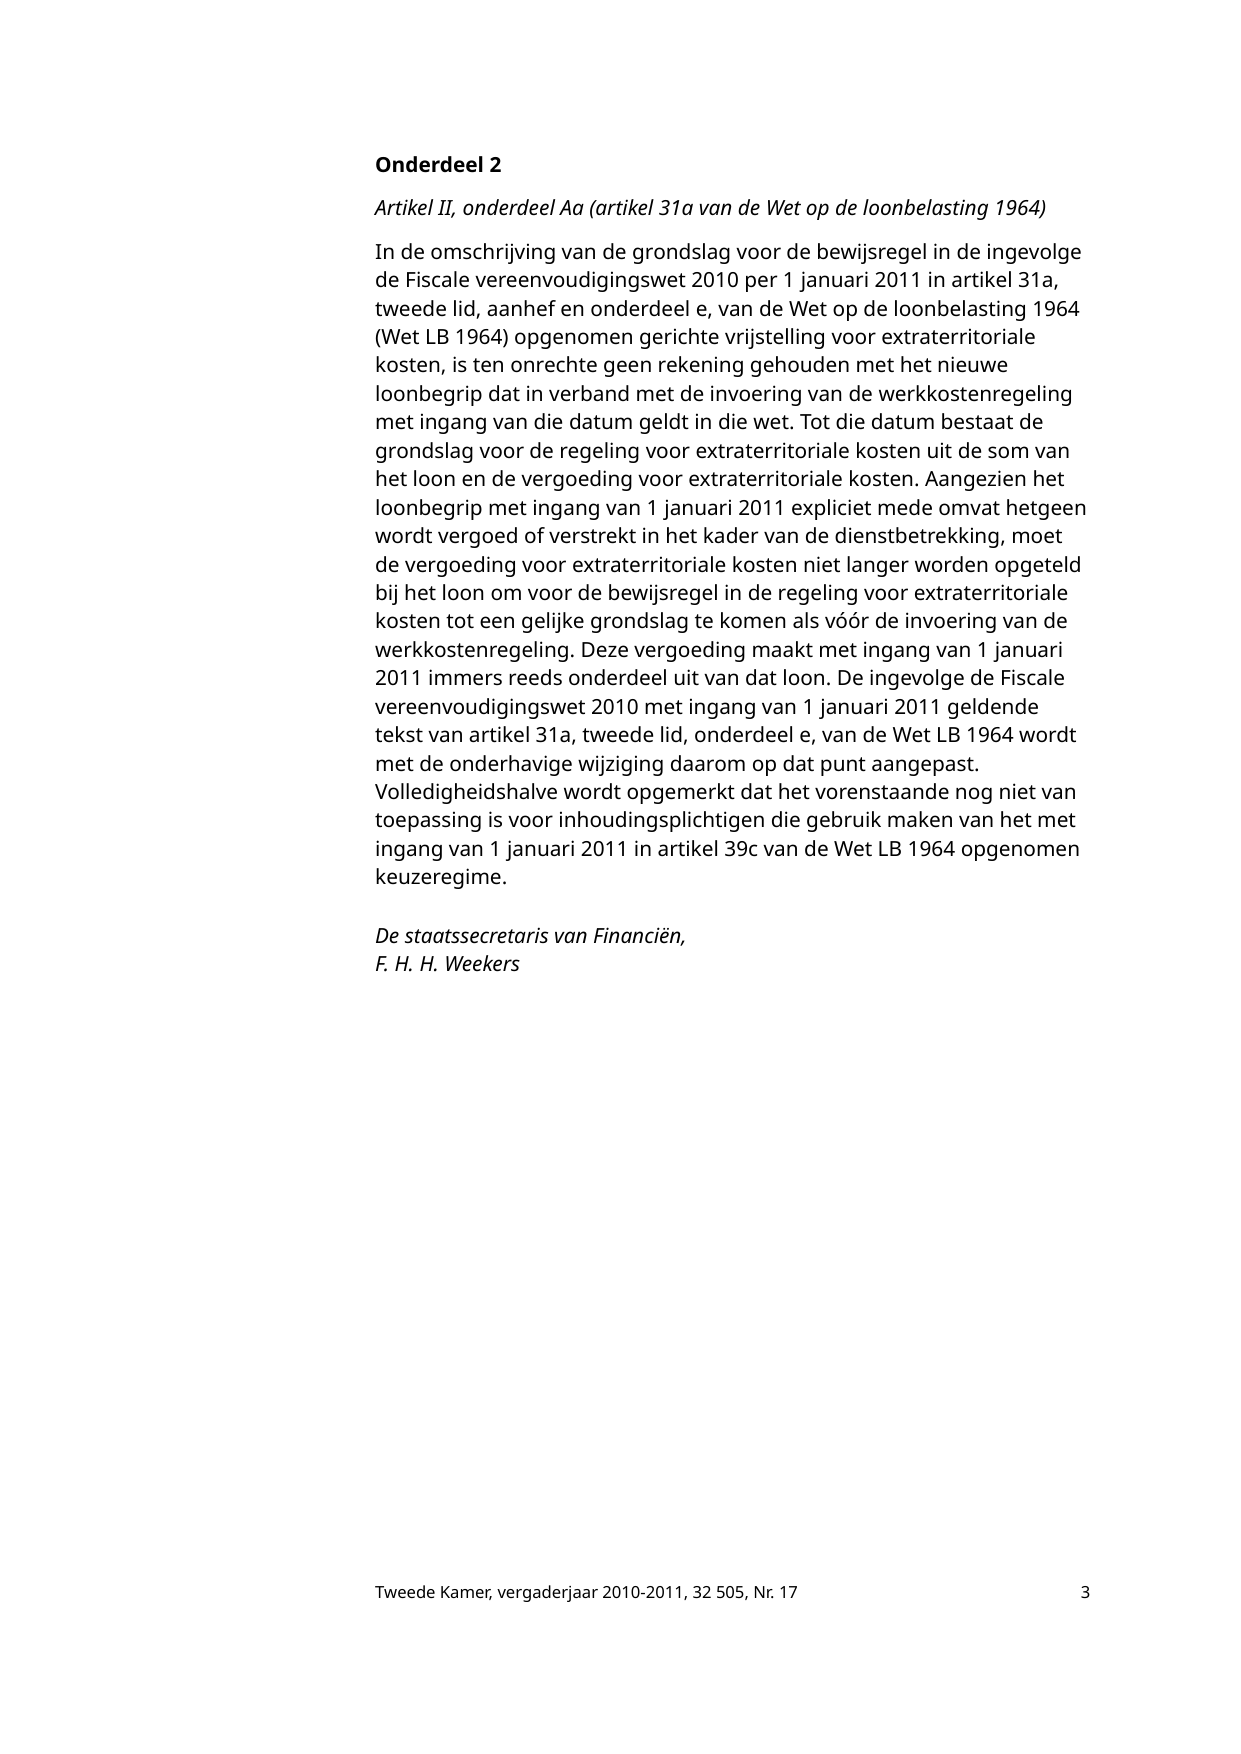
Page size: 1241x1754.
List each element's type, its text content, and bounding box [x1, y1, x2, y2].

text De staatssecretaris van Financiën, [375, 921, 1090, 949]
text In de omschrijving van de grondslag voor de bewijsregel in de ingevolge de Fiscale vereenvoudigingswet 2010 per 1 januari 2011 in artikel 31a, tweede lid, aanhef en onderdeel e, van de Wet op de loonbelasting 1964 (Wet LB 1964) opgenomen gerichte vrijstelling voor extraterritoriale kosten, is ten onrechte geen rekening gehouden met het nieuwe loonbegrip dat in verband met de invoering van de werkkostenregeling met ingang van die datum geldt in die wet. Tot die datum bestaat de grondslag voor de regeling voor extraterritoriale kosten uit de som van het loon en de vergoeding voor extraterritoriale kosten. Aangezien het loonbegrip met ingang van 1 januari 2011 expliciet mede omvat hetgeen wordt vergoed of verstrekt in het kader van de dienstbetrekking, moet de vergoeding voor extraterritoriale kosten niet langer worden opgeteld bij het loon om voor de bewijsregel in de regeling voor extraterritoriale kosten tot een gelijke grondslag te komen als vóór de invoering van de werkkostenregeling. Deze vergoeding maakt met ingang van 1 januari 2011 immers reeds onderdeel uit van dat loon. De ingevolge de Fiscale vereenvoudigingswet 2010 met ingang van 1 januari 2011 geldende tekst van artikel 31a, tweede lid, onderdeel e, van de Wet LB 1964 wordt met de onderhavige wijziging daarom op dat punt aangepast. [375, 237, 1090, 777]
text Onderdeel 2 [375, 150, 1090, 178]
text Artikel II, onderdeel Aa (artikel 31a van de Wet op de loonbelasting 1964) [375, 193, 1090, 222]
text F. H. H. Weekers [375, 949, 1090, 978]
text Volledigheidshalve wordt opgemerkt dat het vorenstaande nog niet van toepassing is voor inhoudingsplichtigen die gebruik maken van het met ingang van 1 januari 2011 in artikel 39c van de Wet LB 1964 opgenomen keuzeregime. [375, 777, 1090, 891]
